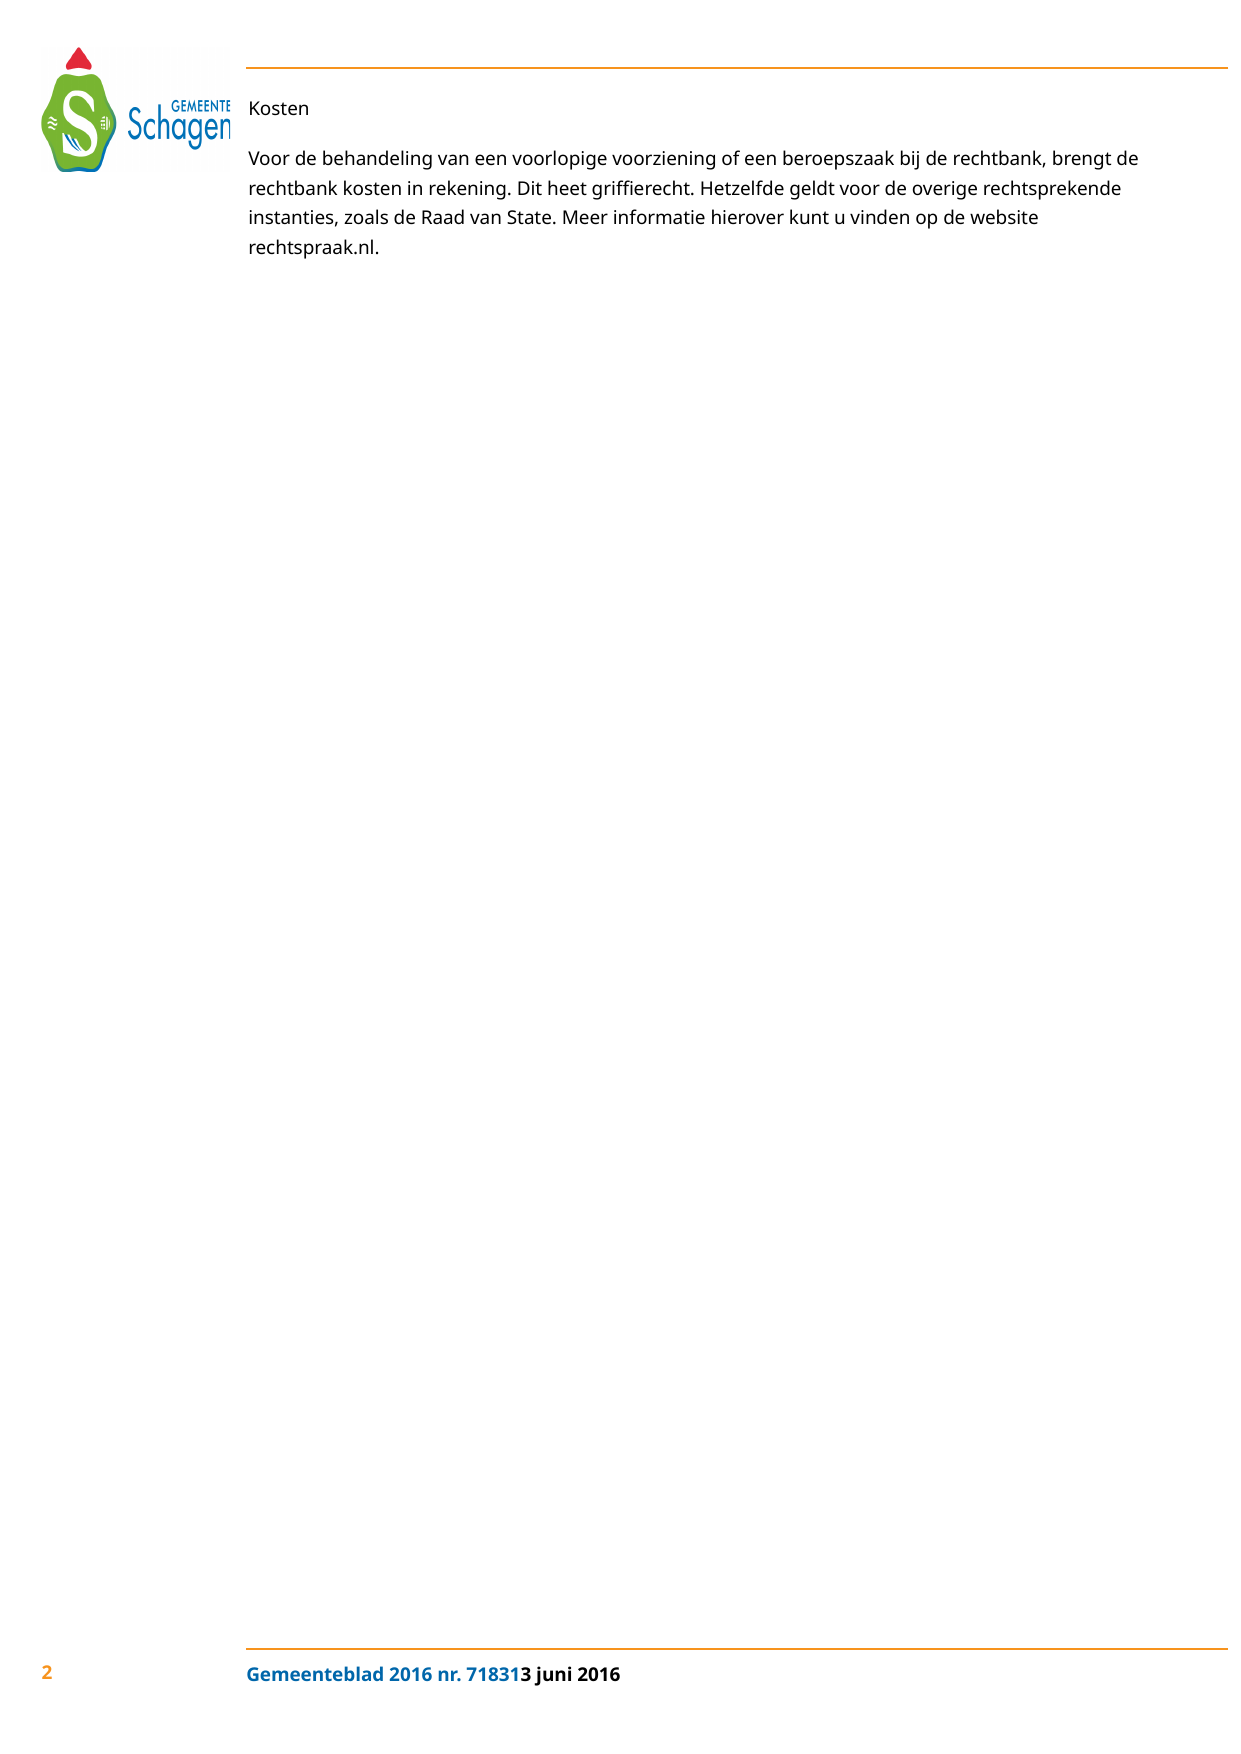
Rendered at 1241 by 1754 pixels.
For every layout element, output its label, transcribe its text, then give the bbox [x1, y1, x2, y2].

text Voor de behandeling van een voorlopige voorziening of een beroepszaak bij de rechtbank, brengt de rechtbank kosten in rekening. Dit heet griffierecht. Hetzelfde geldt voor de overige rechtsprekende instanties, zoals de Raad van State. Meer informatie hierover kunt u vinden op de website rechtspraak.nl. [248, 145, 1152, 260]
picture [41, 47, 231, 172]
text Kosten [248, 95, 1152, 121]
